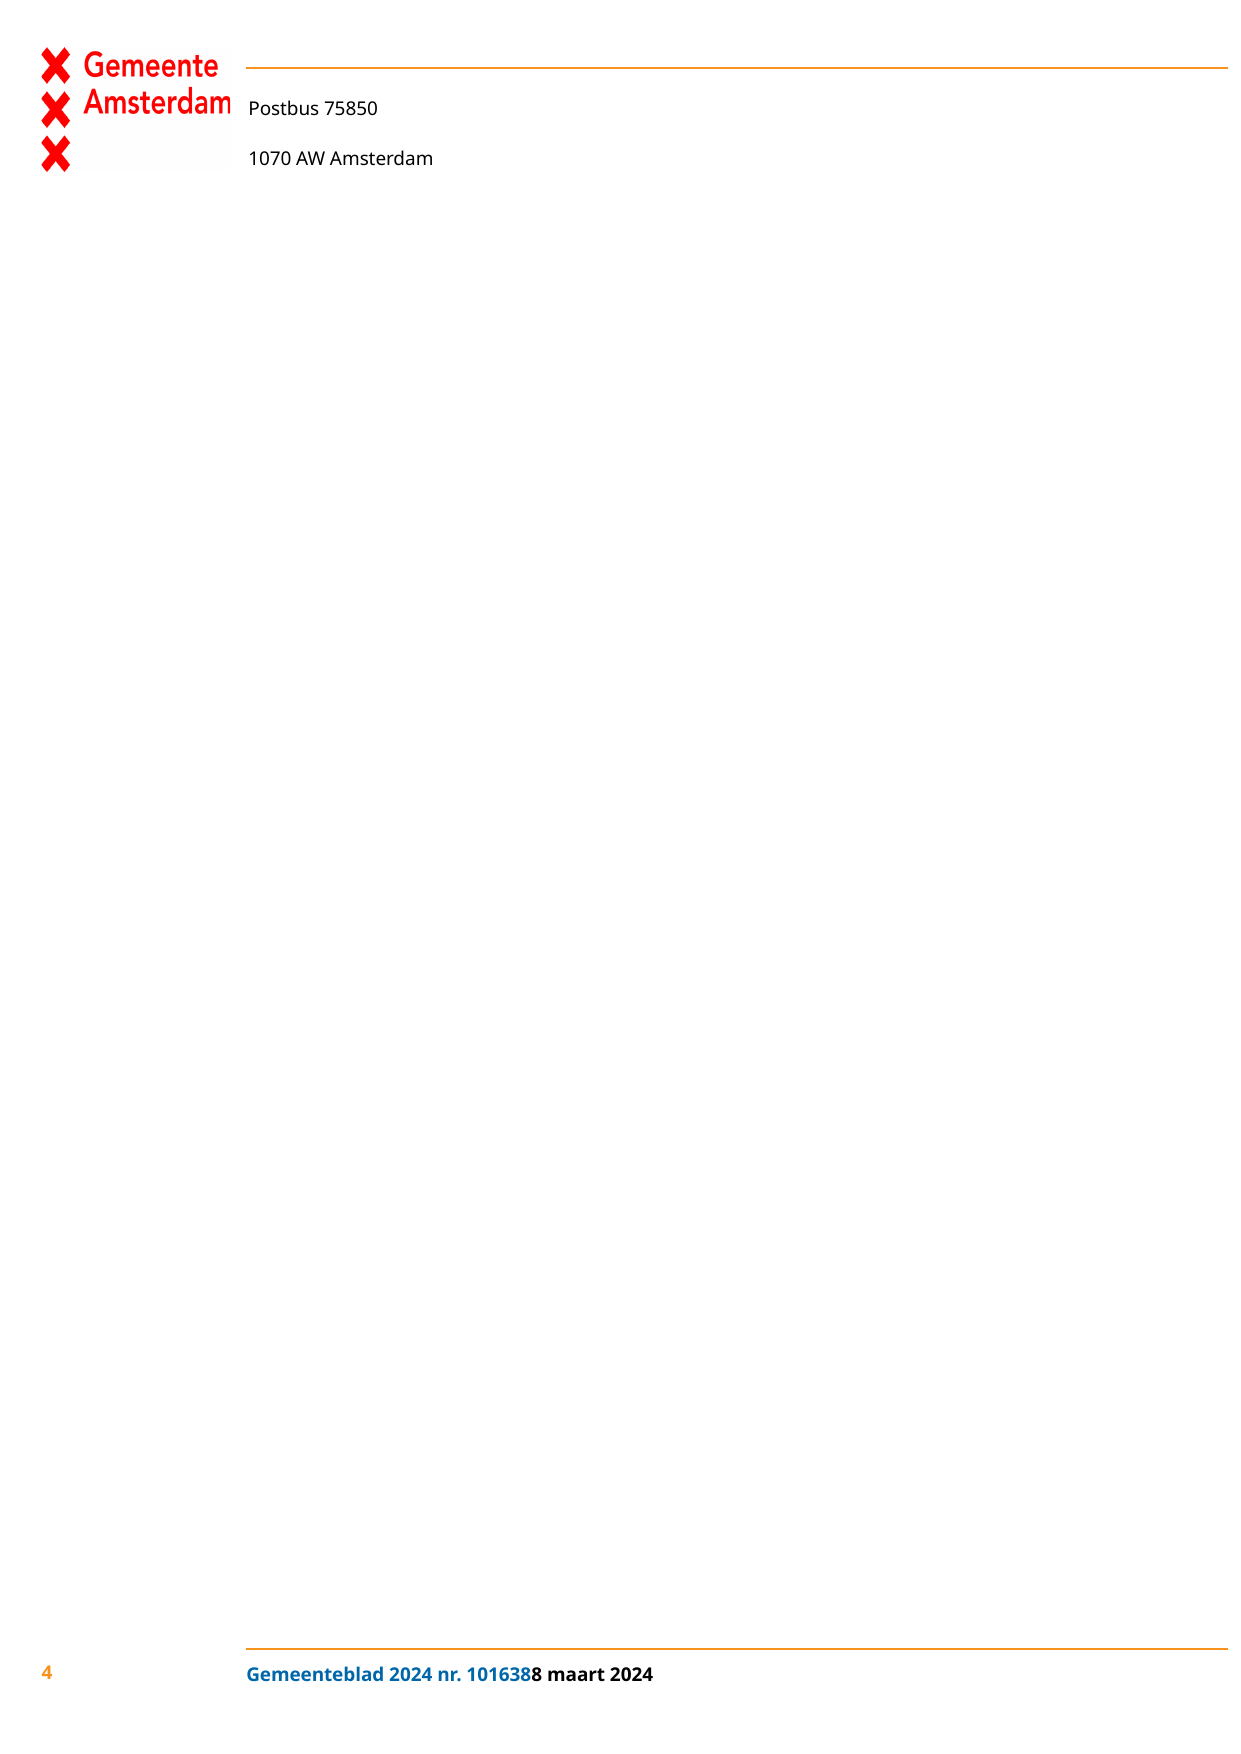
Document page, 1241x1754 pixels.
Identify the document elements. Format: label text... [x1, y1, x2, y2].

text Postbus 75850 [248, 95, 1152, 121]
picture [41, 47, 231, 172]
text 1070 AW Amsterdam [248, 145, 1152, 171]
